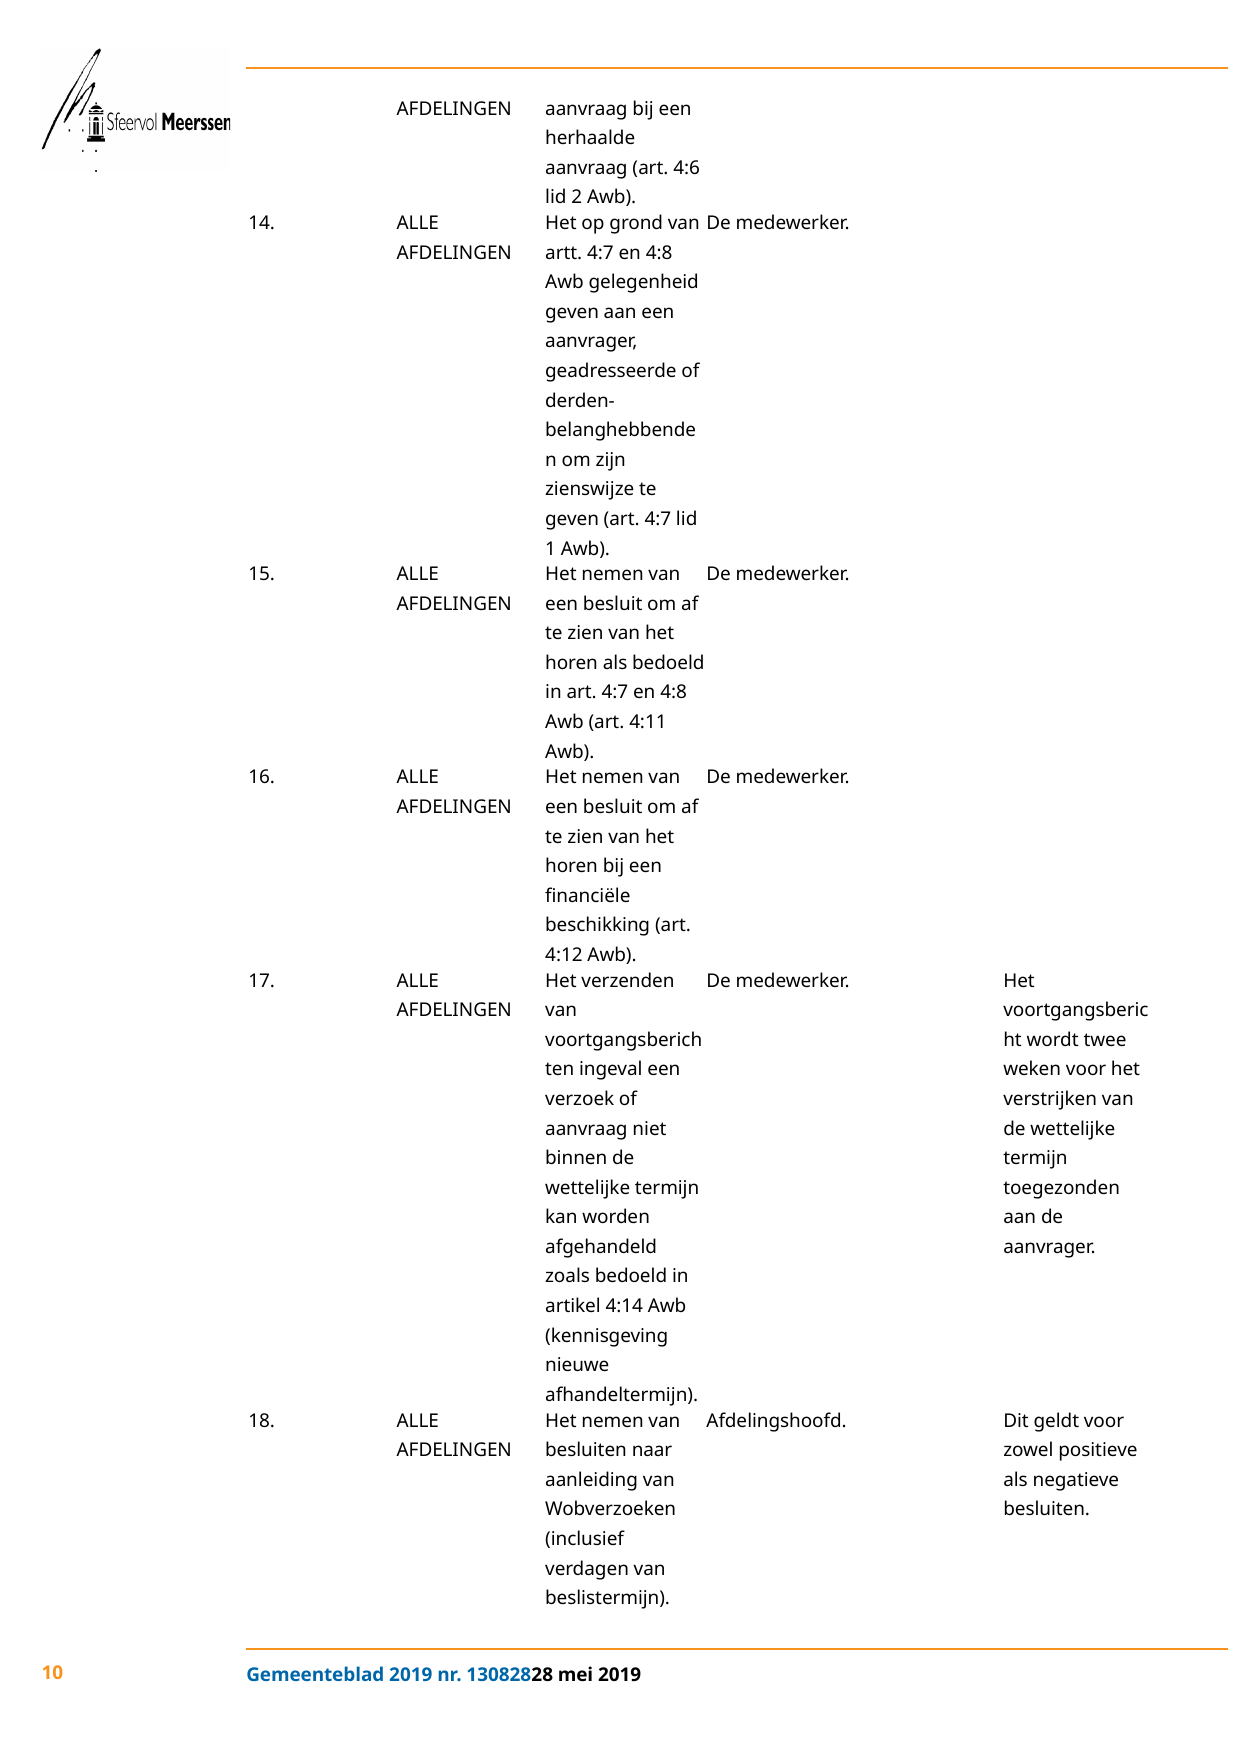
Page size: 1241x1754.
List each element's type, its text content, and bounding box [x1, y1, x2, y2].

table_cell Het voortgangsbericht wordt twee weken voor het verstrijken van de wettelijke termijn toegezonden aan de aanvrager. [1003, 967, 1152, 1407]
table_cell 18. [248, 1407, 396, 1610]
table_cell ALLE AFDELINGEN [396, 764, 545, 967]
table_cell Afdelingshoofd. [706, 1407, 855, 1610]
table_cell [855, 95, 1003, 209]
table_cell Het nemen van een besluit om af te zien van het horen bij een financiële beschikking (art. 4:12 Awb). [545, 764, 706, 967]
table_cell De medewerker. [706, 209, 855, 560]
table_cell Het op grond van artt. 4:7 en 4:8 Awb gelegenheid geven aan een aanvrager, geadresseerde of derden-belanghebbenden om zijn zienswijze te geven (art. 4:7 lid 1 Awb). [545, 209, 706, 560]
table_cell ALLE AFDELINGEN [396, 967, 545, 1407]
table_cell [855, 764, 1003, 967]
table_cell [855, 1407, 1003, 1610]
picture [41, 47, 231, 172]
table_cell Het nemen van besluiten naar aanleiding van Wobverzoeken (inclusief verdagen van beslistermijn). [545, 1407, 706, 1610]
table_cell [1003, 95, 1152, 209]
table_cell [248, 95, 396, 209]
table_cell Het nemen van een besluit om af te zien van het horen als bedoeld in art. 4:7 en 4:8 Awb (art. 4:11 Awb). [545, 560, 706, 764]
table_cell 17. [248, 967, 396, 1407]
table_cell [1003, 560, 1152, 764]
table_cell Het verzenden van voortgangsberichten ingeval een verzoek of aanvraag niet binnen de wettelijke termijn kan worden afgehandeld zoals bedoeld in artikel 4:14 Awb (kennisgeving nieuwe afhandeltermijn). [545, 967, 706, 1407]
table_cell [706, 95, 855, 209]
table_cell [855, 209, 1003, 560]
table_cell aanvraag bij een herhaalde aanvraag (art. 4:6 lid 2 Awb). [545, 95, 706, 209]
table_cell 15. [248, 560, 396, 764]
table_cell [1003, 764, 1152, 967]
table_cell [1003, 209, 1152, 560]
table_cell [855, 560, 1003, 764]
table_cell 16. [248, 764, 396, 967]
table_cell [855, 967, 1003, 1407]
table_cell De medewerker. [706, 967, 855, 1407]
table_cell ALLE AFDELINGEN [396, 209, 545, 560]
table_cell 14. [248, 209, 396, 560]
table_cell Dit geldt voor zowel positieve als negatieve besluiten. [1003, 1407, 1152, 1610]
table_cell ALLE AFDELINGEN [396, 560, 545, 764]
table_cell De medewerker. [706, 764, 855, 967]
table_cell AFDELINGEN [396, 95, 545, 209]
table_cell ALLE AFDELINGEN [396, 1407, 545, 1610]
table_cell De medewerker. [706, 560, 855, 764]
